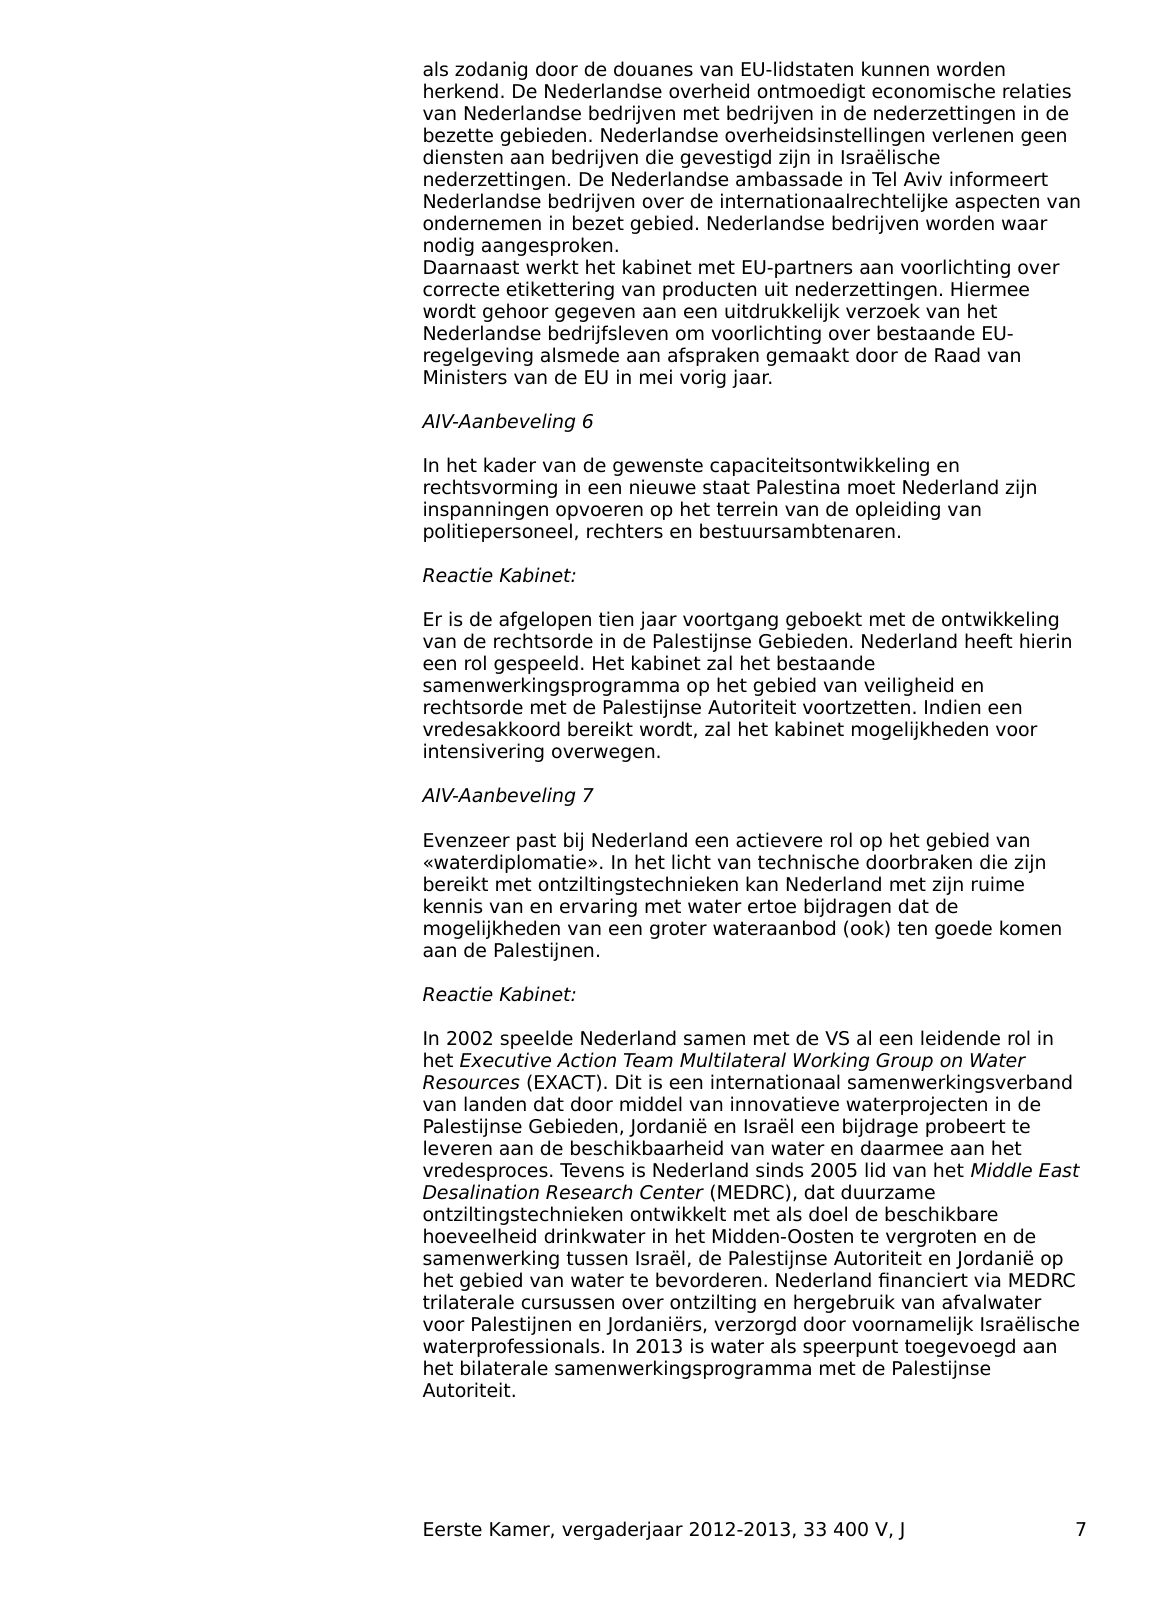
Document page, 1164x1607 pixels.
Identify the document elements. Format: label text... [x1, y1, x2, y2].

subtitle AIV-Aanbeveling 6 [422, 411, 1087, 433]
text Er is de afgelopen tien jaar voortgang geboekt met de ontwikkeling van de rechtsorde in de Palestijnse Gebieden. Nederland heeft hierin een rol gespeeld. Het kabinet zal het bestaande samenwerkingsprogramma op het gebied van veiligheid en rechtsorde met de Palestijnse Autoriteit voortzetten. Indien een vredesakkoord bereikt wordt, zal het kabinet mogelijkheden voor intensivering overwegen. [422, 609, 1087, 763]
subtitle AIV-Aanbeveling 7 [422, 785, 1087, 807]
subtitle Reactie Kabinet: [422, 565, 1087, 587]
text Daarnaast werkt het kabinet met EU-partners aan voorlichting over correcte etikettering van producten uit nederzettingen. Hiermee wordt gehoor gegeven aan een uitdrukkelijk verzoek van het Nederlandse bedrijfsleven om voorlichting over bestaande EU-regelgeving alsmede aan afspraken gemaakt door de Raad van Ministers van de EU in mei vorig jaar. [422, 257, 1087, 389]
text In 2002 speelde Nederland samen met de VS al een leidende rol in het Executive Action Team Multilateral Working Group on Water Resources (EXACT). Dit is een internationaal samenwerkingsverband van landen dat door middel van innovatieve waterprojecten in de Palestijnse Gebieden, Jordanië en Israël een bijdrage probeert te leveren aan de beschikbaarheid van water en daarmee aan het vredesproces. Tevens is Nederland sinds 2005 lid van het Middle East Desalination Research Center (MEDRC), dat duurzame ontziltingstechnieken ontwikkelt met als doel de beschikbare hoeveelheid drinkwater in het Midden-Oosten te vergroten en de samenwerking tussen Israël, de Palestijnse Autoriteit en Jordanië op het gebied van water te bevorderen. Nederland financiert via MEDRC trilaterale cursussen over ontzilting en hergebruik van afvalwater voor Palestijnen en Jordaniërs, verzorgd door voornamelijk Israëlische waterprofessionals. In 2013 is water als speerpunt toegevoegd aan het bilaterale samenwerkingsprogramma met de Palestijnse Autoriteit. [422, 1028, 1087, 1401]
text In het kader van de gewenste capaciteitsontwikkeling en rechtsvorming in een nieuwe staat Palestina moet Nederland zijn inspanningen opvoeren op het terrein van de opleiding van politiepersoneel, rechters en bestuursambtenaren. [422, 455, 1087, 543]
subtitle Reactie Kabinet: [422, 984, 1087, 1006]
text als zodanig door de douanes van EU-lidstaten kunnen worden herkend. De Nederlandse overheid ontmoedigt economische relaties van Nederlandse bedrijven met bedrijven in de nederzettingen in de bezette gebieden. Nederlandse overheidsinstellingen verlenen geen diensten aan bedrijven die gevestigd zijn in Israëlische nederzettingen. De Nederlandse ambassade in Tel Aviv informeert Nederlandse bedrijven over de internationaalrechtelijke aspecten van ondernemen in bezet gebied. Nederlandse bedrijven worden waar nodig aangesproken. [422, 59, 1087, 257]
text Evenzeer past bij Nederland een actievere rol op het gebied van «waterdiplomatie». In het licht van technische doorbraken die zijn bereikt met ontziltingstechnieken kan Nederland met zijn ruime kennis van en ervaring met water ertoe bijdragen dat de mogelijkheden van een groter wateraanbod (ook) ten goede komen aan de Palestijnen. [422, 829, 1087, 961]
